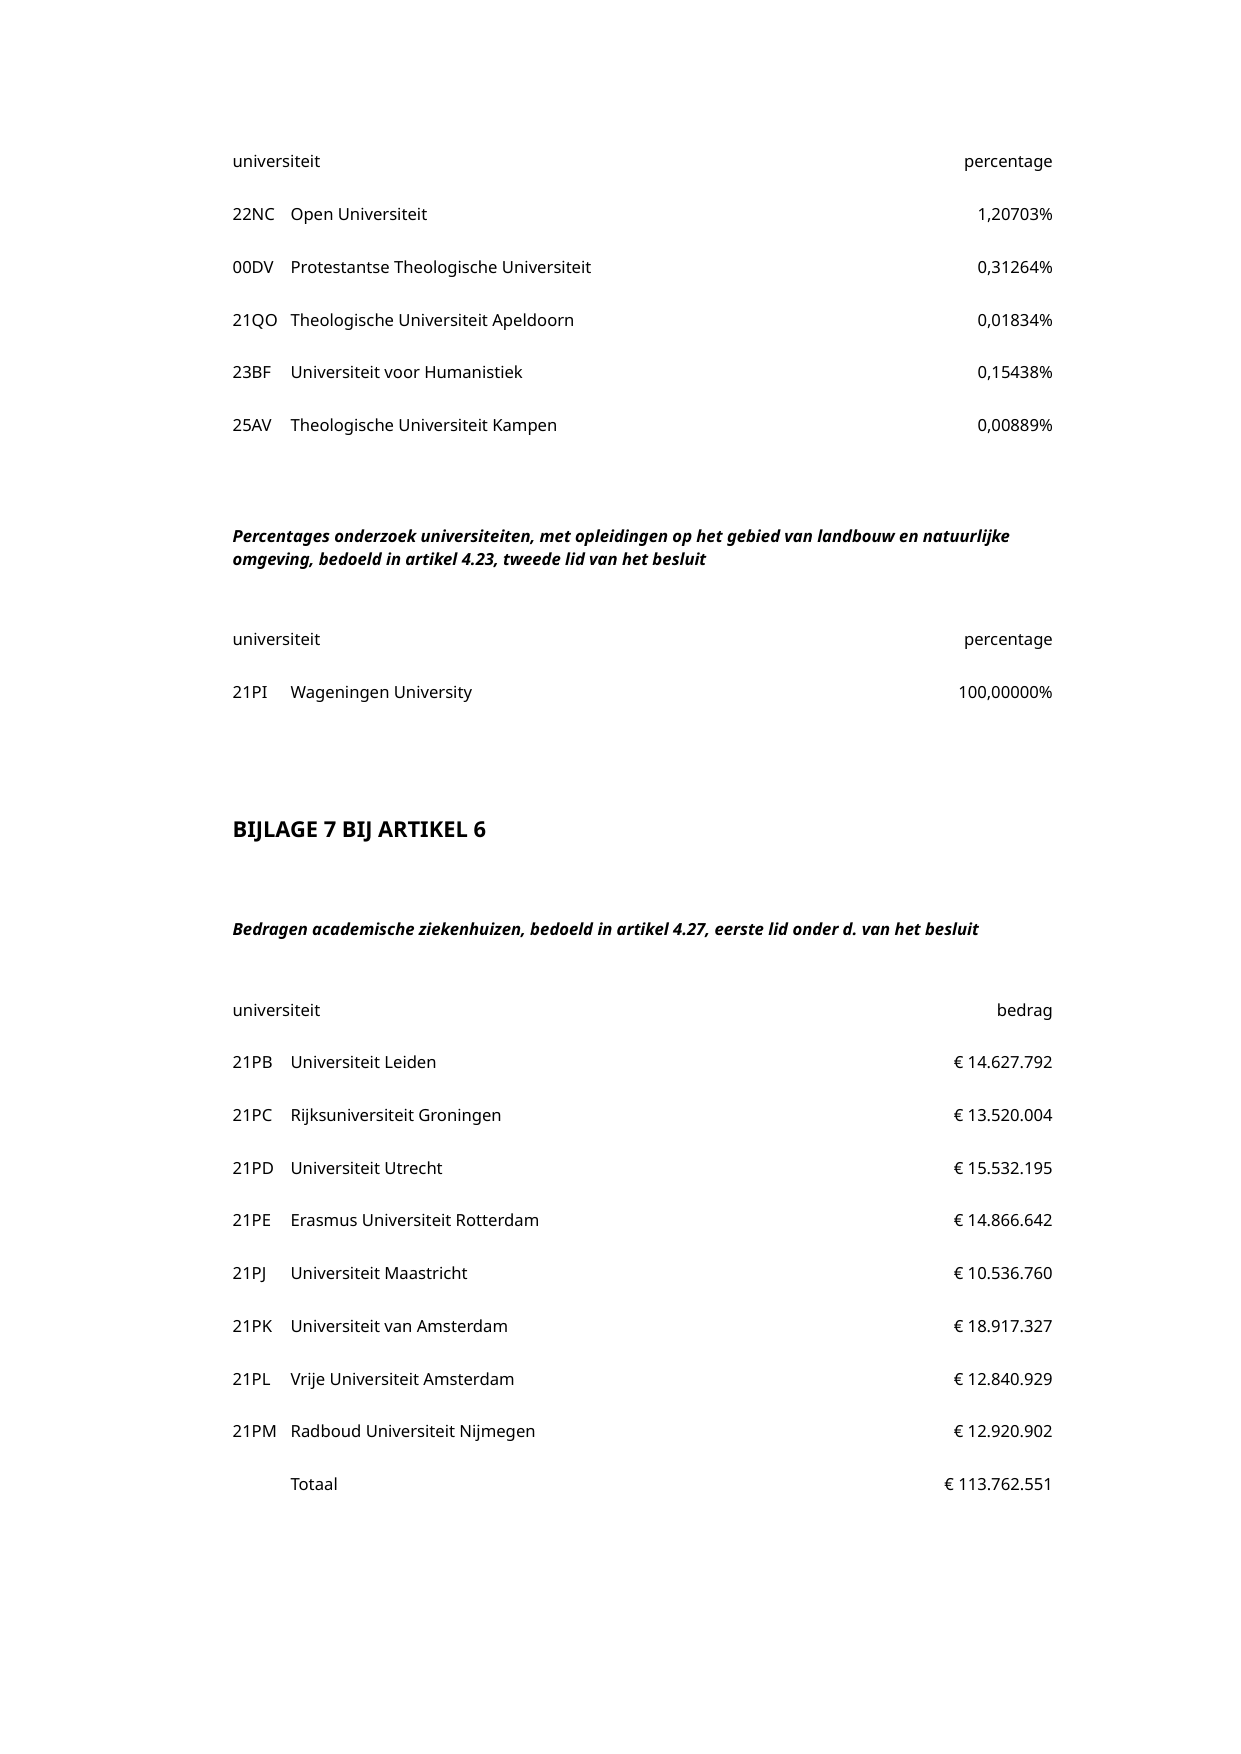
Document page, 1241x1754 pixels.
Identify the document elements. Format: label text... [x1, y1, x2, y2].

table_cell 21PC [233, 1104, 290, 1156]
text Percentages onderzoek universiteiten, met opleidingen op het gebied van landbouw en natuurlijke omgeving, bedoeld in artikel 4.23, tweede lid van het besluit [232, 525, 1053, 570]
table_header universiteit [233, 998, 928, 1051]
table_cell 22NC [233, 203, 290, 255]
table_cell Theologische Universiteit Apeldoorn [290, 308, 928, 361]
table_cell Erasmus Universiteit Rotterdam [290, 1209, 928, 1262]
table_cell Universiteit van Amsterdam [290, 1315, 928, 1367]
table_cell € 18.917.327 [928, 1315, 1053, 1367]
table_cell € 14.866.642 [928, 1209, 1053, 1262]
table_cell [233, 1473, 290, 1531]
table_cell 21PE [233, 1209, 290, 1262]
table_cell 100,00000% [928, 681, 1053, 733]
table_cell Universiteit Utrecht [290, 1156, 928, 1209]
table_header percentage [928, 150, 1053, 203]
table_cell € 12.920.902 [928, 1420, 1053, 1473]
table_cell Totaal [290, 1473, 928, 1531]
table_cell 23BF [233, 361, 290, 413]
table_cell 1,20703% [928, 203, 1053, 255]
table_cell 21QO [233, 308, 290, 361]
table_header universiteit [233, 628, 928, 681]
table_cell € 15.532.195 [928, 1156, 1053, 1209]
table_cell 21PJ [233, 1262, 290, 1314]
table_header bedrag [928, 998, 1053, 1051]
table_cell 21PL [233, 1367, 290, 1420]
table_cell 0,31264% [928, 255, 1053, 308]
table_cell 21PI [233, 681, 290, 733]
table_cell € 10.536.760 [928, 1262, 1053, 1314]
table_cell 21PM [233, 1420, 290, 1473]
table_cell 21PB [233, 1051, 290, 1104]
table_cell Open Universiteit [290, 203, 928, 255]
table_cell Theologische Universiteit Kampen [290, 414, 928, 466]
table_cell Universiteit Maastricht [290, 1262, 928, 1314]
table_cell 0,00889% [928, 414, 1053, 466]
table_cell Universiteit Leiden [290, 1051, 928, 1104]
table_cell € 14.627.792 [928, 1051, 1053, 1104]
table_cell € 113.762.551 [928, 1473, 1053, 1531]
table_cell Rijksuniversiteit Groningen [290, 1104, 928, 1156]
table_cell € 13.520.004 [928, 1104, 1053, 1156]
table_cell Radboud Universiteit Nijmegen [290, 1420, 928, 1473]
table_cell 21PK [233, 1315, 290, 1367]
table_cell 0,15438% [928, 361, 1053, 413]
table_cell 25AV [233, 414, 290, 466]
table_cell Universiteit voor Humanistiek [290, 361, 928, 413]
table_cell Vrije Universiteit Amsterdam [290, 1367, 928, 1420]
table_header universiteit [233, 150, 928, 203]
table_cell 21PD [233, 1156, 290, 1209]
table_cell 00DV [233, 255, 290, 308]
table_cell € 12.840.929 [928, 1367, 1053, 1420]
text Bedragen academische ziekenhuizen, bedoeld in artikel 4.27, eerste lid onder d. van het besluit [232, 918, 1053, 940]
table_cell Wageningen University [290, 681, 928, 733]
table_cell 0,01834% [928, 308, 1053, 361]
subtitle BIJLAGE 7 BIJ ARTIKEL 6 [232, 814, 1053, 844]
table_header percentage [928, 628, 1053, 681]
table_cell Protestantse Theologische Universiteit [290, 255, 928, 308]
